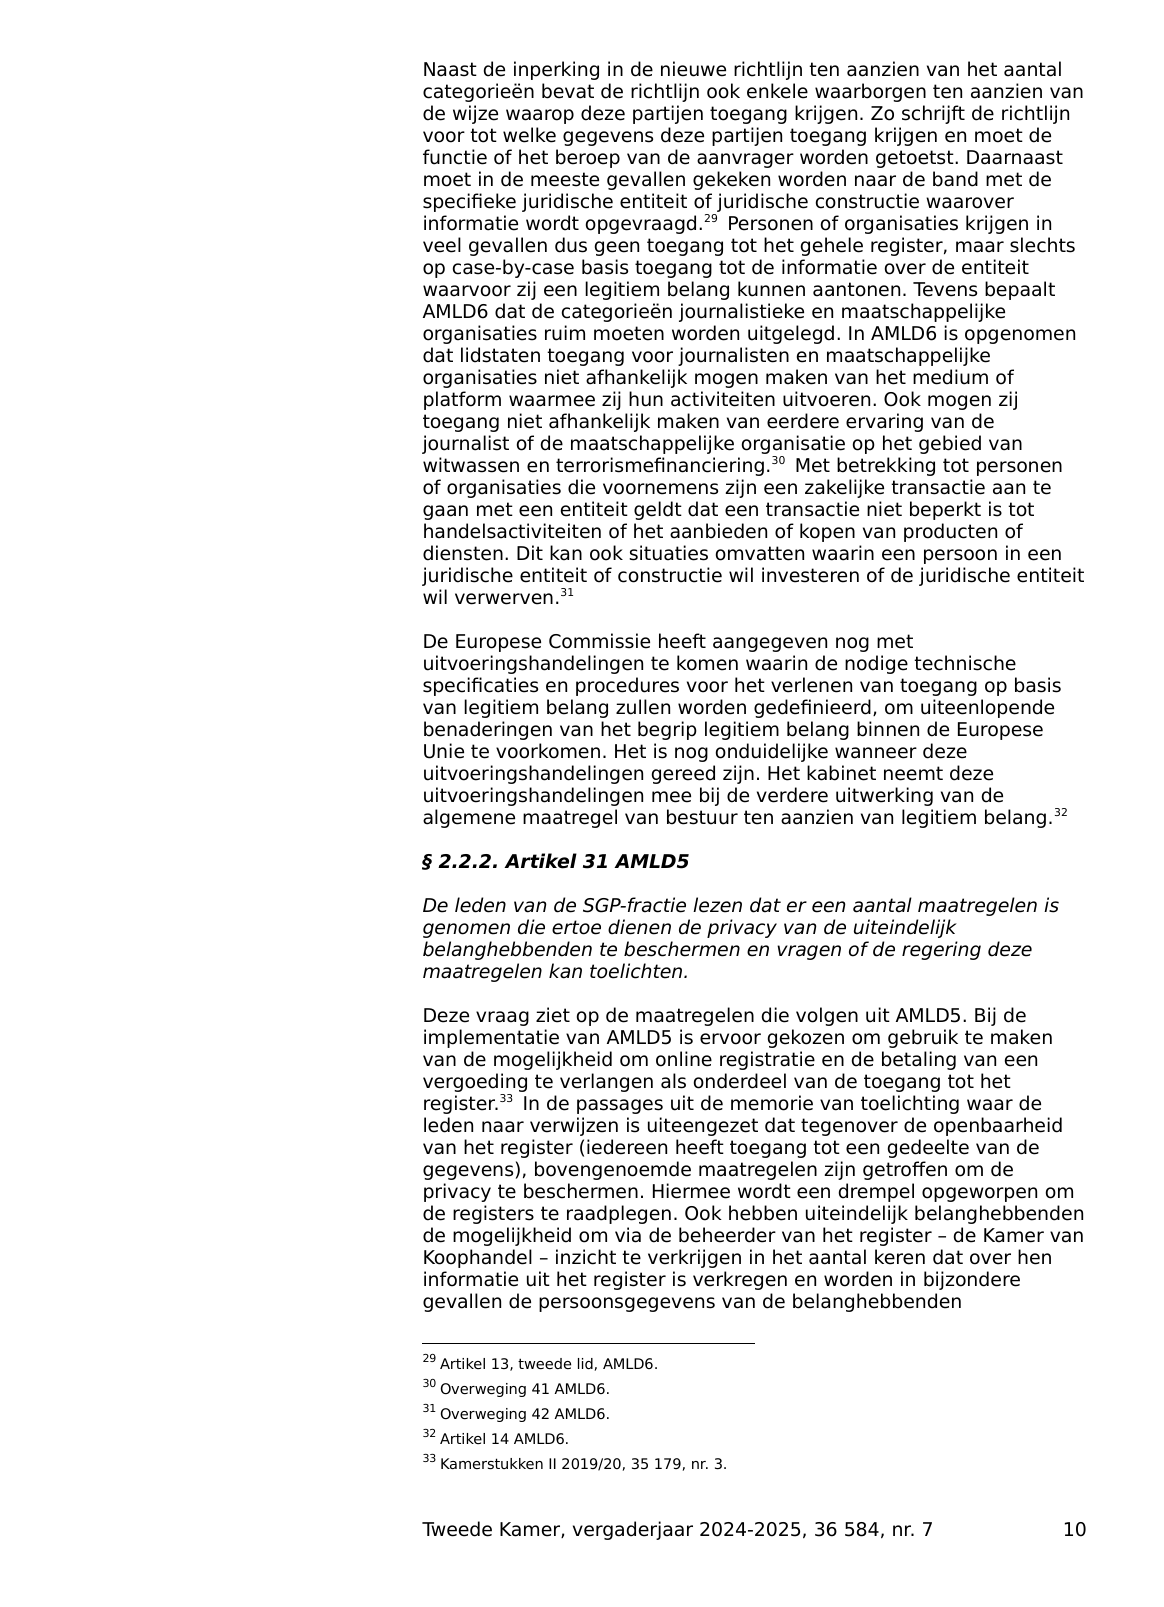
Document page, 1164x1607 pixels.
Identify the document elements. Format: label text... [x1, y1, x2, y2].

text Deze vraag ziet op de maatregelen die volgen uit AMLD5. Bij de implementatie van AMLD5 is ervoor gekozen om gebruik te maken van de mogelijkheid om online registratie en de betaling van een vergoeding te verlangen als onderdeel van de toegang tot het register. In de passages uit de memorie van toelichting waar de leden naar verwijzen is uiteengezet dat tegenover de openbaarheid van het register (iedereen heeft toegang tot een gedeelte van de gegevens), bovengenoemde maatregelen zijn getroffen om de privacy te beschermen. Hiermee wordt een drempel opgeworpen om de registers te raadplegen. Ook hebben uiteindelijk belanghebbenden de mogelijkheid om via de beheerder van het register – de Kamer van Koophandel – inzicht te verkrijgen in het aantal keren dat over hen informatie uit het register is verkregen en worden in bijzondere gevallen de persoonsgegevens van de belanghebbenden [422, 1005, 1087, 1313]
text Naast de inperking in de nieuwe richtlijn ten aanzien van het aantal categorieën bevat de richtlijn ook enkele waarborgen ten aanzien van de wijze waarop deze partijen toegang krijgen. Zo schrijft de richtlijn voor tot welke gegevens deze partijen toegang krijgen en moet de functie of het beroep van de aanvrager worden getoetst. Daarnaast moet in de meeste gevallen gekeken worden naar de band met de specifieke juridische entiteit of juridische constructie waarover informatie wordt opgevraagd. Personen of organisaties krijgen in veel gevallen dus geen toegang tot het gehele register, maar slechts op case-by-case basis toegang tot de informatie over de entiteit waarvoor zij een legitiem belang kunnen aantonen. Tevens bepaalt AMLD6 dat de categorieën journalistieke en maatschappelijke organisaties ruim moeten worden uitgelegd. In AMLD6 is opgenomen dat lidstaten toegang voor journalisten en maatschappelijke organisaties niet afhankelijk mogen maken van het medium of platform waarmee zij hun activiteiten uitvoeren. Ook mogen zij toegang niet afhankelijk maken van eerdere ervaring van de journalist of de maatschappelijke organisatie op het gebied van witwassen en terrorismefinanciering. Met betrekking tot personen of organisaties die voornemens zijn een zakelijke transactie aan te gaan met een entiteit geldt dat een transactie niet beperkt is tot handelsactiviteiten of het aanbieden of kopen van producten of diensten. Dit kan ook situaties omvatten waarin een persoon in een juridische entiteit of constructie wil investeren of de juridische entiteit wil verwerven. [422, 59, 1087, 608]
text Kamerstukken II 2019/20, 35 179, nr. 3. [422, 1452, 1087, 1474]
text Artikel 14 AMLD6. [422, 1427, 1087, 1449]
text De Europese Commissie heeft aangegeven nog met uitvoeringshandelingen te komen waarin de nodige technische specificaties en procedures voor het verlenen van toegang op basis van legitiem belang zullen worden gedefinieerd, om uiteenlopende benaderingen van het begrip legitiem belang binnen de Europese Unie te voorkomen. Het is nog onduidelijke wanneer deze uitvoeringshandelingen gereed zijn. Het kabinet neemt deze uitvoeringshandelingen mee bij de verdere uitwerking van de algemene maatregel van bestuur ten aanzien van legitiem belang. [422, 631, 1087, 828]
subtitle § 2.2.2. Artikel 31 AMLD5 [422, 851, 1087, 873]
text Overweging 42 AMLD6. [422, 1402, 1087, 1424]
text De leden van de SGP-fractie lezen dat er een aantal maatregelen is genomen die ertoe dienen de privacy van de uiteindelijk belanghebbenden te beschermen en vragen of de regering deze maatregelen kan toelichten. [422, 895, 1087, 983]
text Overweging 41 AMLD6. [422, 1377, 1087, 1399]
text Artikel 13, tweede lid, AMLD6. [422, 1352, 1087, 1374]
